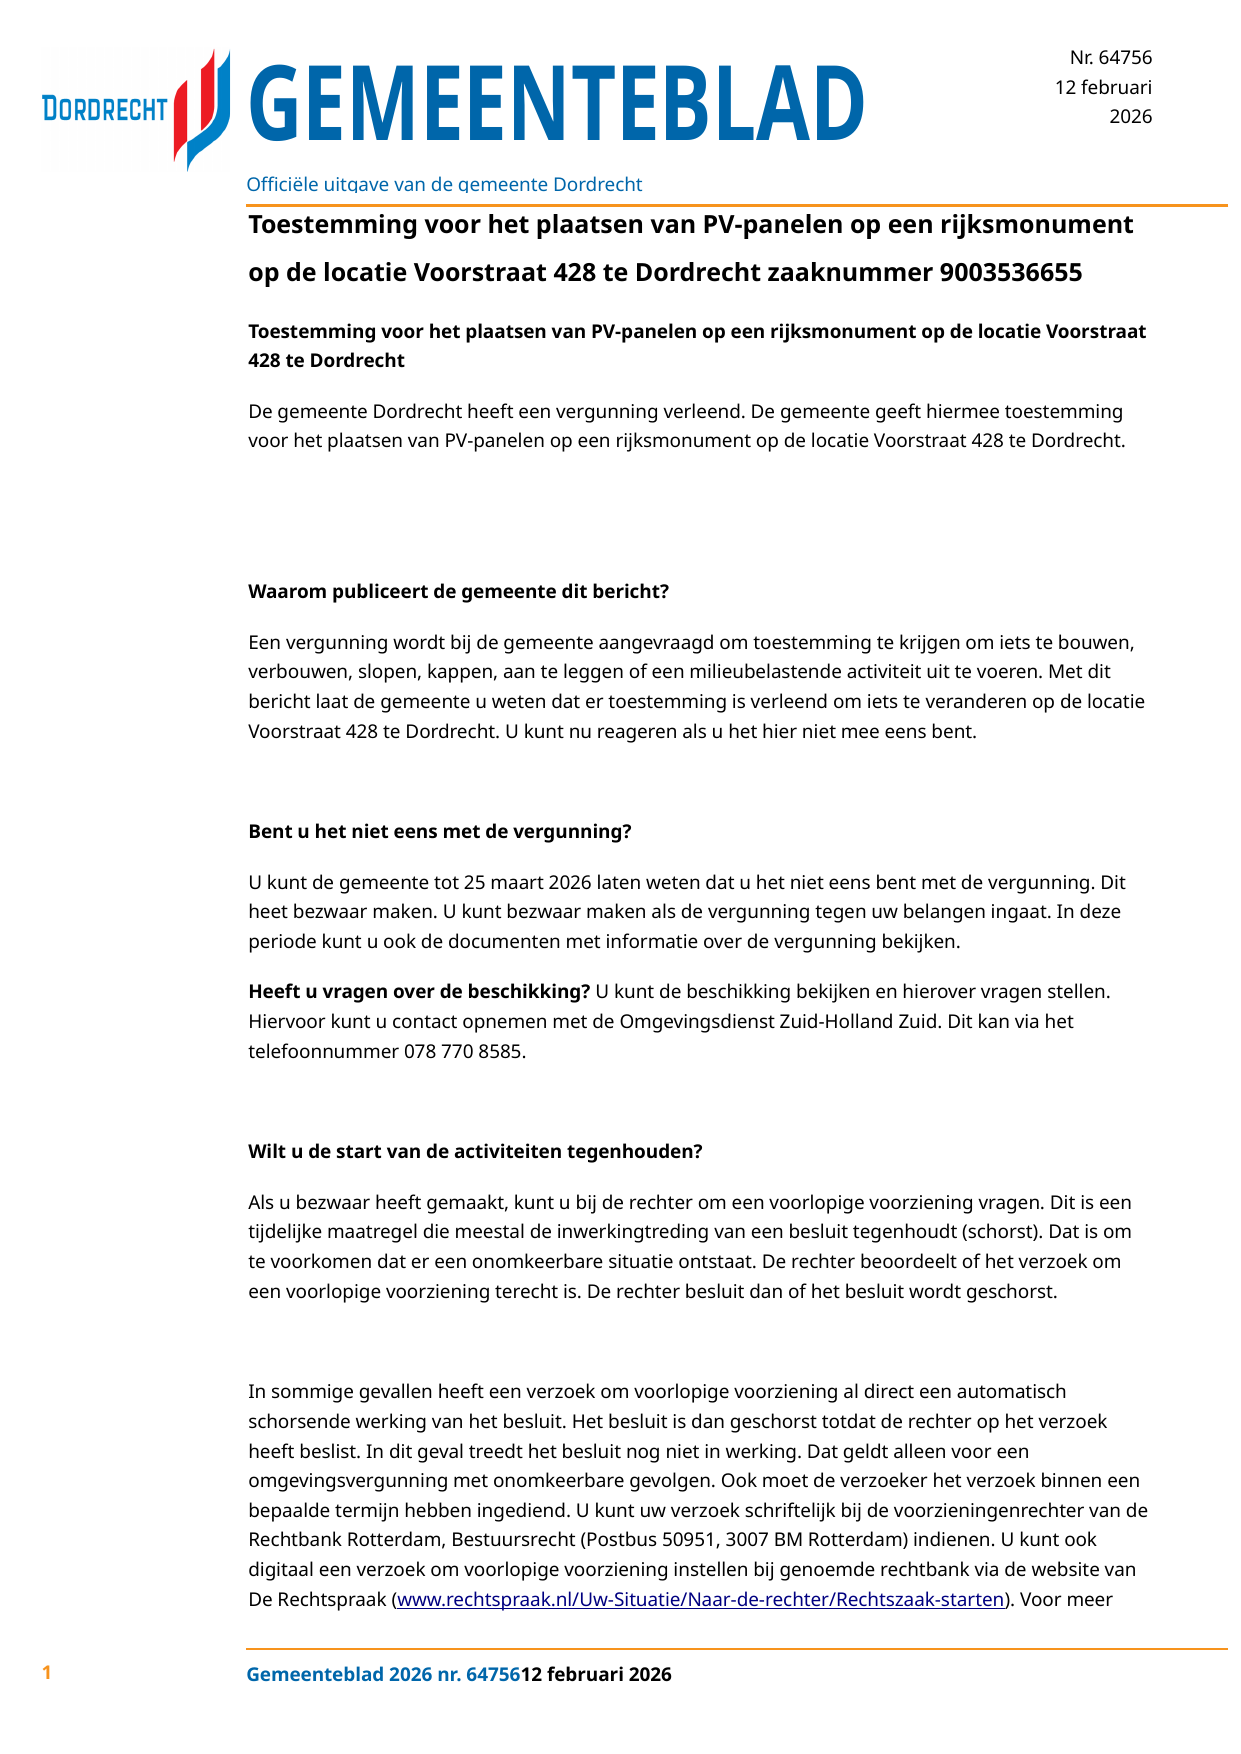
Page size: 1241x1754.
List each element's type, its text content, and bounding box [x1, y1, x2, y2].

text De gemeente Dordrecht heeft een vergunning verleend. De gemeente geeft hiermee toestemming voor het plaatsen van PV-panelen op een rijksmonument op de locatie Voorstraat 428 te Dordrecht. [248, 398, 1152, 453]
text Een vergunning wordt bij de gemeente aangevraagd om toestemming te krijgen om iets te bouwen, verbouwen, slopen, kappen, aan te leggen of een milieubelastende activiteit uit te voeren. Met dit bericht laat de gemeente u weten dat er toestemming is verleend om iets te veranderen op de locatie Voorstraat 428 te Dordrecht. U kunt nu reageren als u het hier niet mee eens bent. [248, 629, 1152, 744]
text Wilt u de start van de activiteiten tegenhouden? [248, 1139, 1152, 1164]
text U kunt de gemeente tot 25 maart 2026 laten weten dat u het niet eens bent met de vergunning. Dit heet bezwaar maken. U kunt bezwaar maken als de vergunning tegen uw belangen ingaat. In deze periode kunt u ook de documenten met informatie over de vergunning bekijken. [248, 869, 1152, 954]
text Als u bezwaar heeft gemaakt, kunt u bij de rechter om een voorlopige voorziening vragen. Dit is een tijdelijke maatregel die meestal de inwerkingtreding van een besluit tegenhoudt (schorst). Dat is om te voorkomen dat er een onomkeerbare situatie ontstaat. De rechter beoordeelt of het verzoek om een voorlopige voorziening terecht is. De rechter besluit dan of het besluit wordt geschorst. [248, 1189, 1152, 1304]
text Bent u het niet eens met de vergunning? [248, 819, 1152, 844]
picture [41, 47, 231, 172]
text Toestemming voor het plaatsen van PV-panelen op een rijksmonument op de locatie Voorstraat 428 te Dordrecht zaaknummer 9003536655 [248, 207, 1152, 288]
text Heeft u vragen over de beschikking? U kunt de beschikking bekijken en hierover vragen stellen. Hiervoor kunt u contact opnemen met de Omgevingsdienst Zuid-Holland Zuid. Dit kan via het telefoonnummer 078 770 8585. [248, 979, 1152, 1064]
text In sommige gevallen heeft een verzoek om voorlopige voorziening al direct een automatisch schorsende werking van het besluit. Het besluit is dan geschorst totdat de rechter op het verzoek heeft beslist. In dit geval treedt het besluit nog niet in werking. Dat geldt alleen voor een omgevingsvergunning met onomkeerbare gevolgen. Ook moet de verzoeker het verzoek binnen een bepaalde termijn hebben ingediend. U kunt uw verzoek schriftelijk bij de voorzieningenrechter van de Rechtbank Rotterdam, Bestuursrecht (Postbus 50951, 3007 BM Rotterdam) indienen. U kunt ook digitaal een verzoek om voorlopige voorziening instellen bij genoemde rechtbank via de website van De Rechtspraak (www.rechtspraak.nl/Uw-Situatie/Naar-de-rechter/Rechtszaak-starten). Voor meer [248, 1379, 1152, 1612]
text Toestemming voor het plaatsen van PV-panelen op een rijksmonument op de locatie Voorstraat 428 te Dordrecht [248, 318, 1152, 373]
text Waarom publiceert de gemeente dit bericht? [248, 579, 1152, 604]
